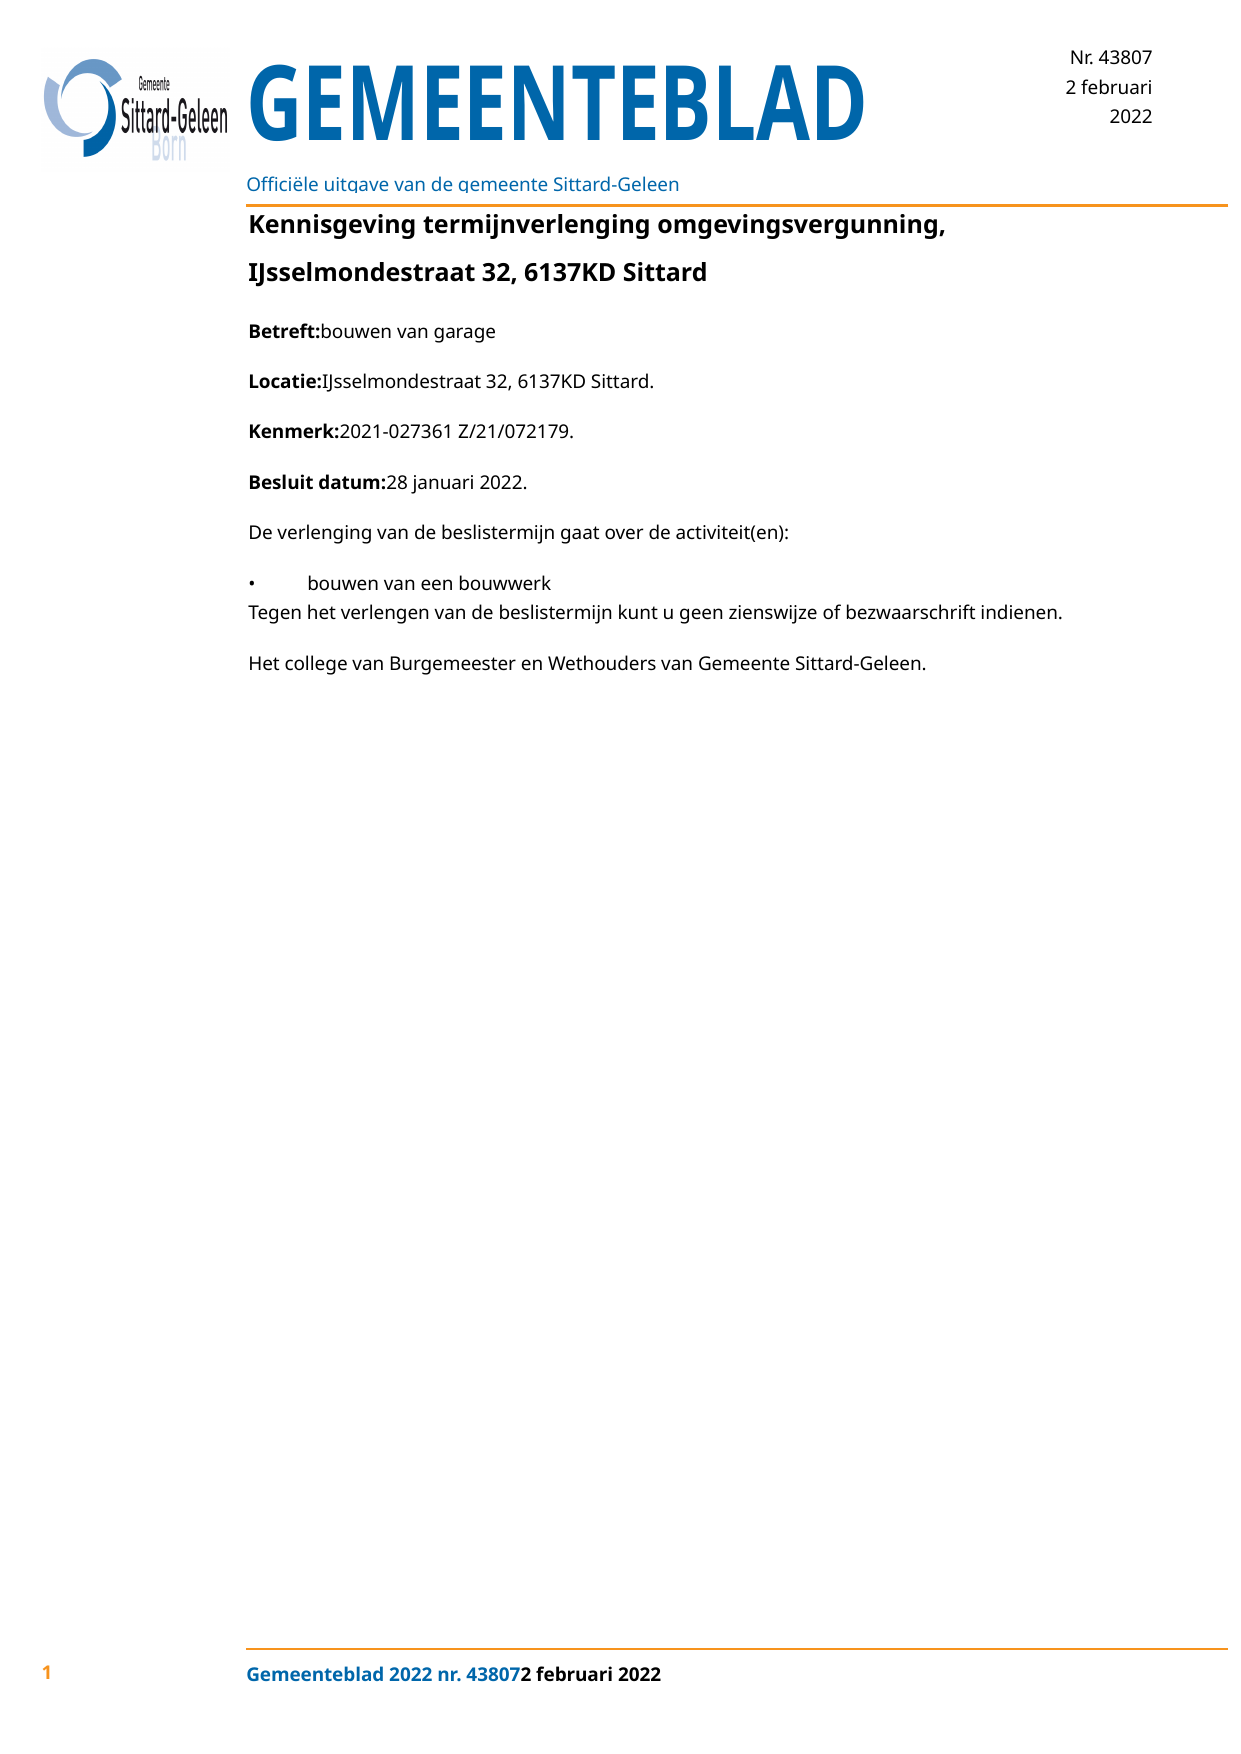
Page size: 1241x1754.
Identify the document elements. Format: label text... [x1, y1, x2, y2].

text Locatie:IJsselmondestraat 32, 6137KD Sittard. [248, 368, 1152, 394]
list bouwen van een bouwwerk [248, 570, 1152, 596]
text Kennisgeving termijnverlenging omgevingsvergunning, IJsselmondestraat 32, 6137KD Sittard [248, 207, 1152, 288]
text Betreft:bouwen van garage [248, 318, 1152, 344]
text Het college van Burgemeester en Wethouders van Gemeente Sittard-Geleen. [248, 650, 1152, 676]
picture [41, 47, 231, 172]
text Besluit datum:28 januari 2022. [248, 469, 1152, 495]
text De verlenging van de beslistermijn gaat over de activiteit(en): [248, 519, 1152, 545]
text Kenmerk:2021-027361 Z/21/072179. [248, 419, 1152, 444]
text Tegen het verlengen van de beslistermijn kunt u geen zienswijze of bezwaarschrift indienen. [248, 599, 1152, 625]
